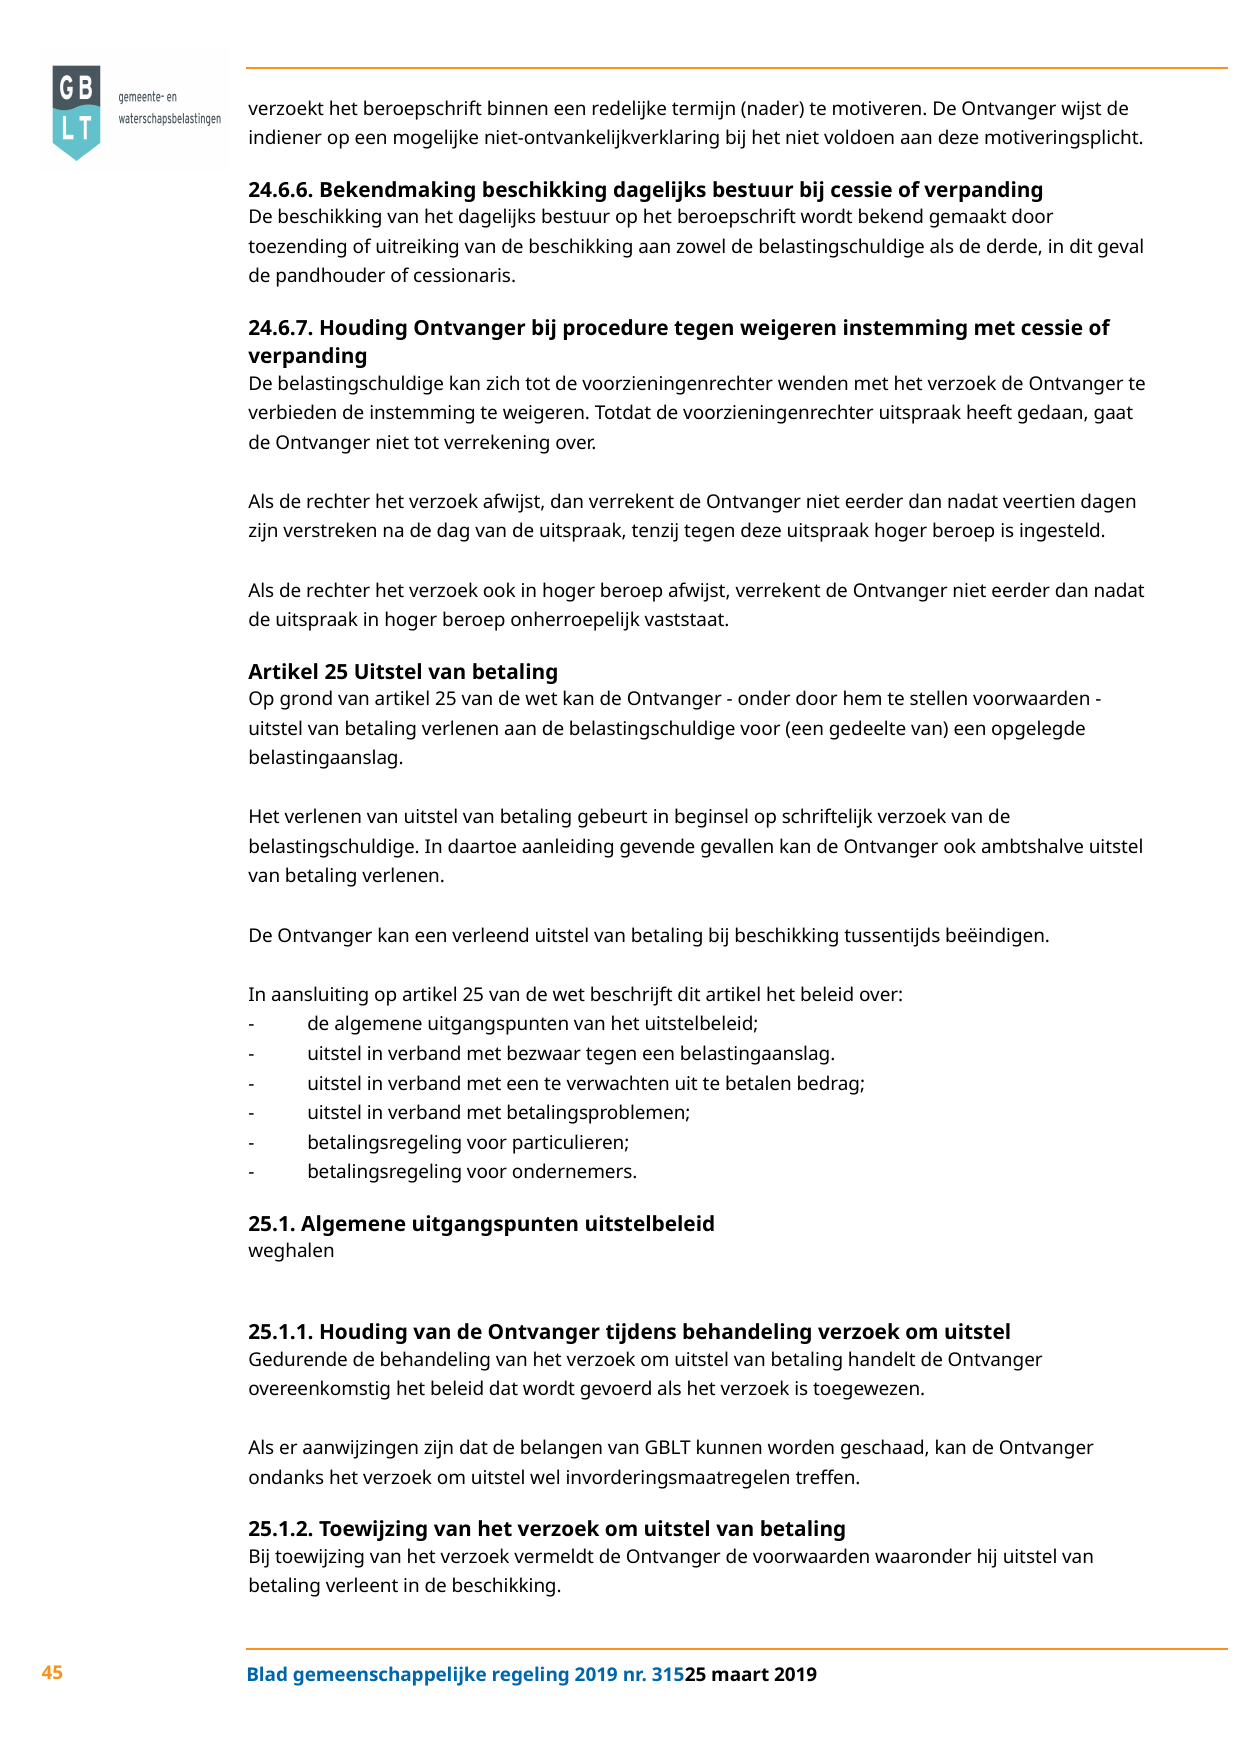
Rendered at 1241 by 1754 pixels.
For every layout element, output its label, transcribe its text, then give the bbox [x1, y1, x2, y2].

text Het verlenen van uitstel van betaling gebeurt in beginsel op schriftelijk verzoek van de belastingschuldige. In daartoe aanleiding gevende gevallen kan de Ontvanger ook ambtshalve uitstel van betaling verlenen. [248, 803, 1152, 888]
text Als de rechter het verzoek afwijst, dan verrekent de Ontvanger niet eerder dan nadat veertien dagen zijn verstreken na de dag van de uitspraak, tenzij tegen deze uitspraak hoger beroep is ingesteld. [248, 488, 1152, 543]
text Gedurende de behandeling van het verzoek om uitstel van betaling handelt de Ontvanger overeenkomstig het beleid dat wordt gevoerd als het verzoek is toegewezen. [248, 1346, 1152, 1401]
list uitstel in verband met bezwaar tegen een belastingaanslag. [248, 1040, 1152, 1066]
text 25.1.2. Toewijzing van het verzoek om uitstel van betaling [248, 1514, 1152, 1543]
text Als de rechter het verzoek ook in hoger beroep afwijst, verrekent de Ontvanger niet eerder dan nadat de uitspraak in hoger beroep onherroepelijk vaststaat. [248, 577, 1152, 632]
text Op grond van artikel 25 van de wet kan de Ontvanger - onder door hem te stellen voorwaarden - uitstel van betaling verlenen aan de belastingschuldige voor (een gedeelte van) een opgelegde belastingaanslag. [248, 685, 1152, 770]
list de algemene uitgangspunten van het uitstelbeleid; [248, 1011, 1152, 1036]
picture [41, 47, 231, 172]
text 25.1.1. Houding van de Ontvanger tijdens behandeling verzoek om uitstel [248, 1317, 1152, 1346]
text De beschikking van het dagelijks bestuur op het beroepschrift wordt bekend gemaakt door toezending of uitreiking van de beschikking aan zowel de belastingschuldige als de derde, in dit geval de pandhouder of cessionaris. [248, 203, 1152, 288]
text Als er aanwijzingen zijn dat de belangen van GBLT kunnen worden geschaad, kan de Ontvanger ondanks het verzoek om uitstel wel invorderingsmaatregelen treffen. [248, 1434, 1152, 1490]
text Artikel 25 Uitstel van betaling [248, 657, 1152, 685]
list betalingsregeling voor ondernemers. [248, 1158, 1152, 1184]
text De belastingschuldige kan zich tot de voorzieningenrechter wenden met het verzoek de Ontvanger te verbieden de instemming te weigeren. Totdat de voorzieningenrechter uitspraak heeft gedaan, gaat de Ontvanger niet tot verrekening over. [248, 370, 1152, 454]
list uitstel in verband met een te verwachten uit te betalen bedrag; [248, 1070, 1152, 1096]
list uitstel in verband met betalingsproblemen; [248, 1099, 1152, 1125]
text 24.6.6. Bekendmaking beschikking dagelijks bestuur bij cessie of verpanding [248, 175, 1152, 203]
text De Ontvanger kan een verleend uitstel van betaling bij beschikking tussentijds beëindigen. [248, 922, 1152, 948]
text weghalen [248, 1237, 1152, 1263]
list betalingsregeling voor particulieren; [248, 1129, 1152, 1155]
text 24.6.7. Houding Ontvanger bij procedure tegen weigeren instemming met cessie of verpanding [248, 313, 1152, 370]
text verzoekt het beroepschrift binnen een redelijke termijn (nader) te motiveren. De Ontvanger wijst de indiener op een mogelijke niet-ontvankelijkverklaring bij het niet voldoen aan deze motiveringsplicht. [248, 95, 1152, 150]
text Bij toewijzing van het verzoek vermeldt de Ontvanger de voorwaarden waaronder hij uitstel van betaling verleent in de beschikking. [248, 1543, 1152, 1598]
text In aansluiting op artikel 25 van de wet beschrijft dit artikel het beleid over: [248, 981, 1152, 1007]
text 25.1. Algemene uitgangspunten uitstelbeleid [248, 1209, 1152, 1237]
